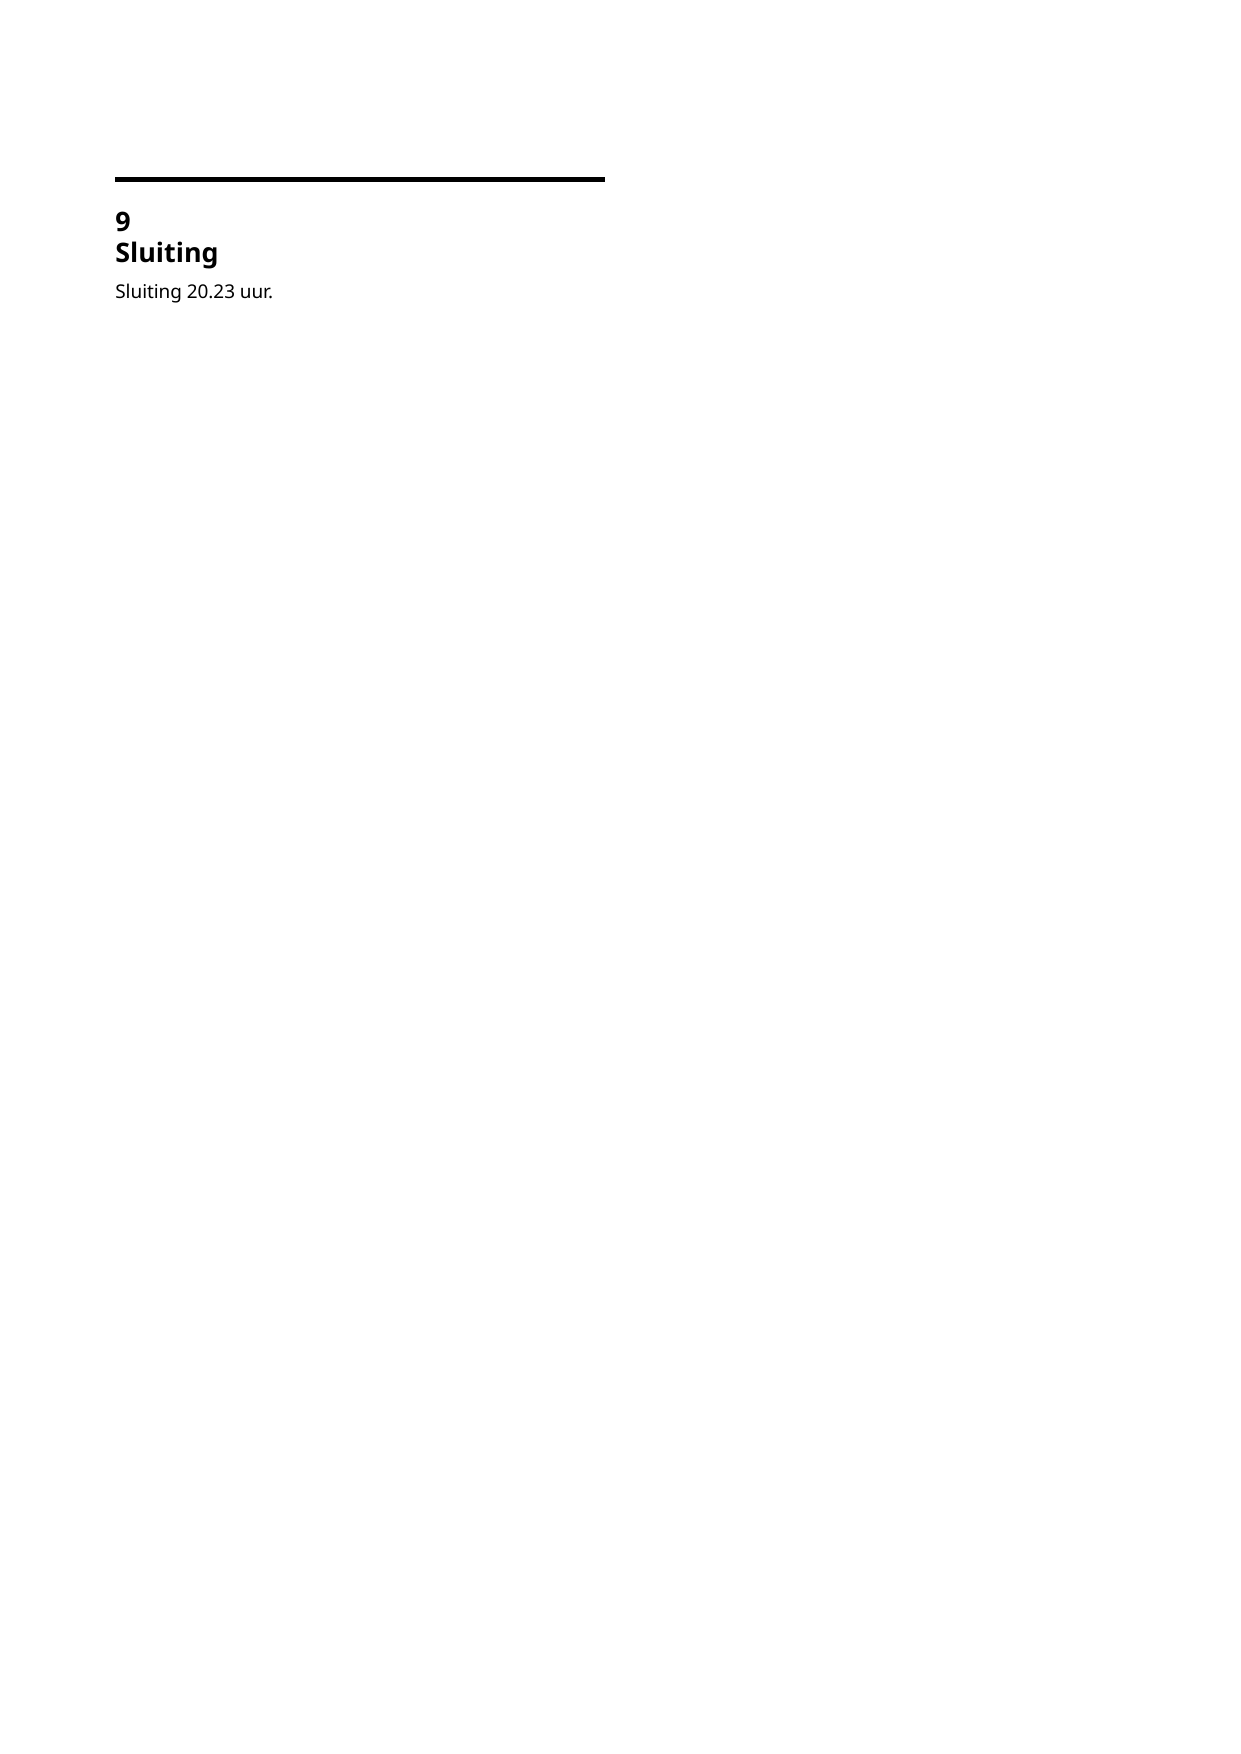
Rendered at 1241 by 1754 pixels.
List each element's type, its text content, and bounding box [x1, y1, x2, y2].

text 9 [115, 203, 605, 239]
text Sluiting [115, 239, 605, 283]
text Sluiting 20.23 uur. [115, 283, 605, 302]
